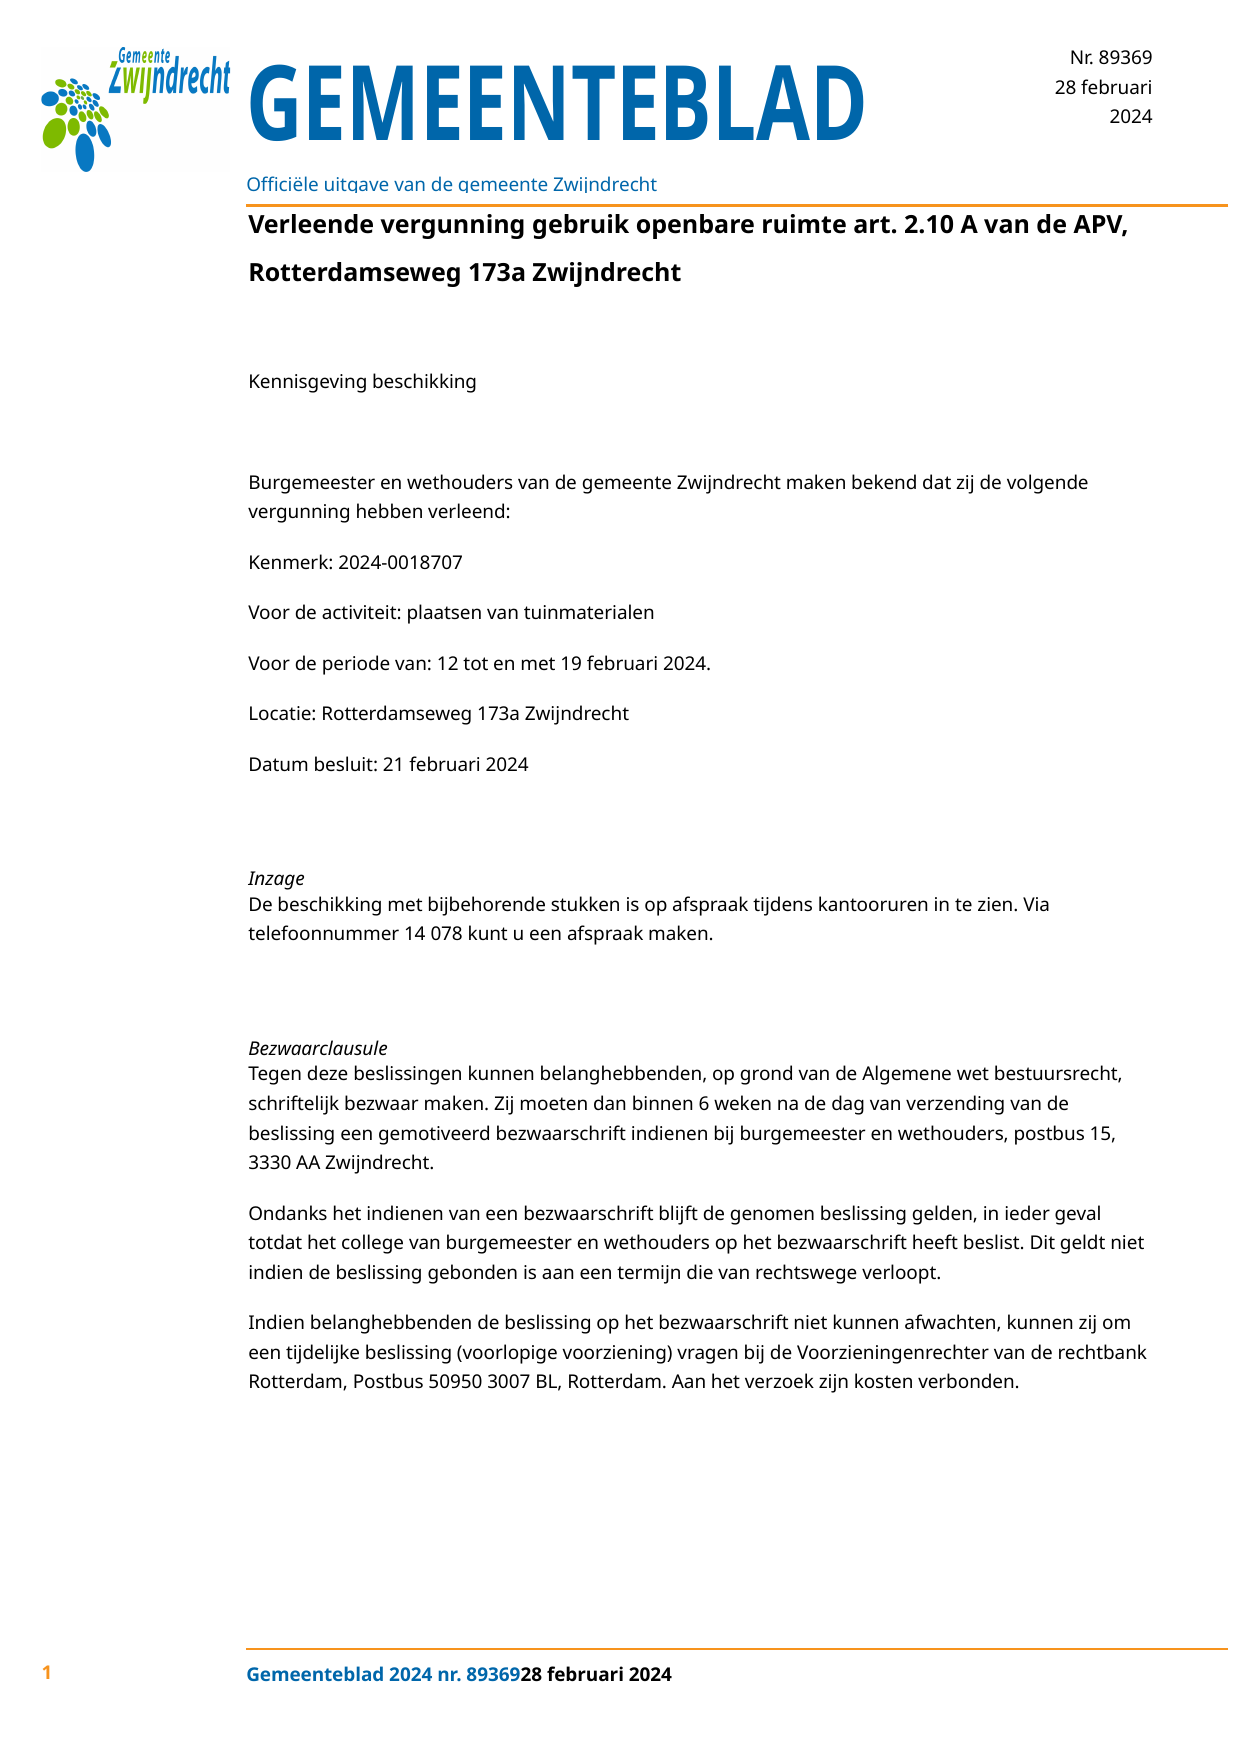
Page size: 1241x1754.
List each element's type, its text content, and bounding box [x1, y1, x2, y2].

text Inzage [248, 865, 1152, 891]
text Kenmerk: 2024-0018707 [248, 549, 1152, 575]
text Voor de periode van: 12 tot en met 19 februari 2024. [248, 650, 1152, 676]
text Bezwaarclausule [248, 1035, 1152, 1061]
text Voor de activiteit: plaatsen van tuinmaterialen [248, 599, 1152, 625]
text Indien belanghebbenden de beslissing op het bezwaarschrift niet kunnen afwachten, kunnen zij om een tijdelijke beslissing (voorlopige voorziening) vragen bij de Voorzieningenrechter van de rechtbank Rotterdam, Postbus 50950 3007 BL, Rotterdam. Aan het verzoek zijn kosten verbonden. [248, 1309, 1152, 1394]
text Tegen deze beslissingen kunnen belanghebbenden, op grond van de Algemene wet bestuursrecht, schriftelijk bezwaar maken. Zij moeten dan binnen 6 weken na de dag van verzending van de beslissing een gemotiveerd bezwaarschrift indienen bij burgemeester en wethouders, postbus 15, 3330 AA Zwijndrecht. [248, 1061, 1152, 1175]
text De beschikking met bijbehorende stukken is op afspraak tijdens kantooruren in te zien. Via telefoonnummer 14 078 kunt u een afspraak maken. [248, 891, 1152, 946]
text Burgemeester en wethouders van de gemeente Zwijndrecht maken bekend dat zij de volgende vergunning hebben verleend: [248, 469, 1152, 524]
text Datum besluit: 21 februari 2024 [248, 751, 1152, 777]
text Kennisgeving beschikking [248, 368, 1152, 394]
picture [41, 47, 231, 172]
text Locatie: Rotterdamseweg 173a Zwijndrecht [248, 700, 1152, 726]
text Ondanks het indienen van een bezwaarschrift blijft de genomen beslissing gelden, in ieder geval totdat het college van burgemeester en wethouders op het bezwaarschrift heeft beslist. Dit geldt niet indien de beslissing gebonden is aan een termijn die van rechtswege verloopt. [248, 1200, 1152, 1285]
text Verleende vergunning gebruik openbare ruimte art. 2.10 A van de APV, Rotterdamseweg 173a Zwijndrecht [248, 207, 1152, 288]
